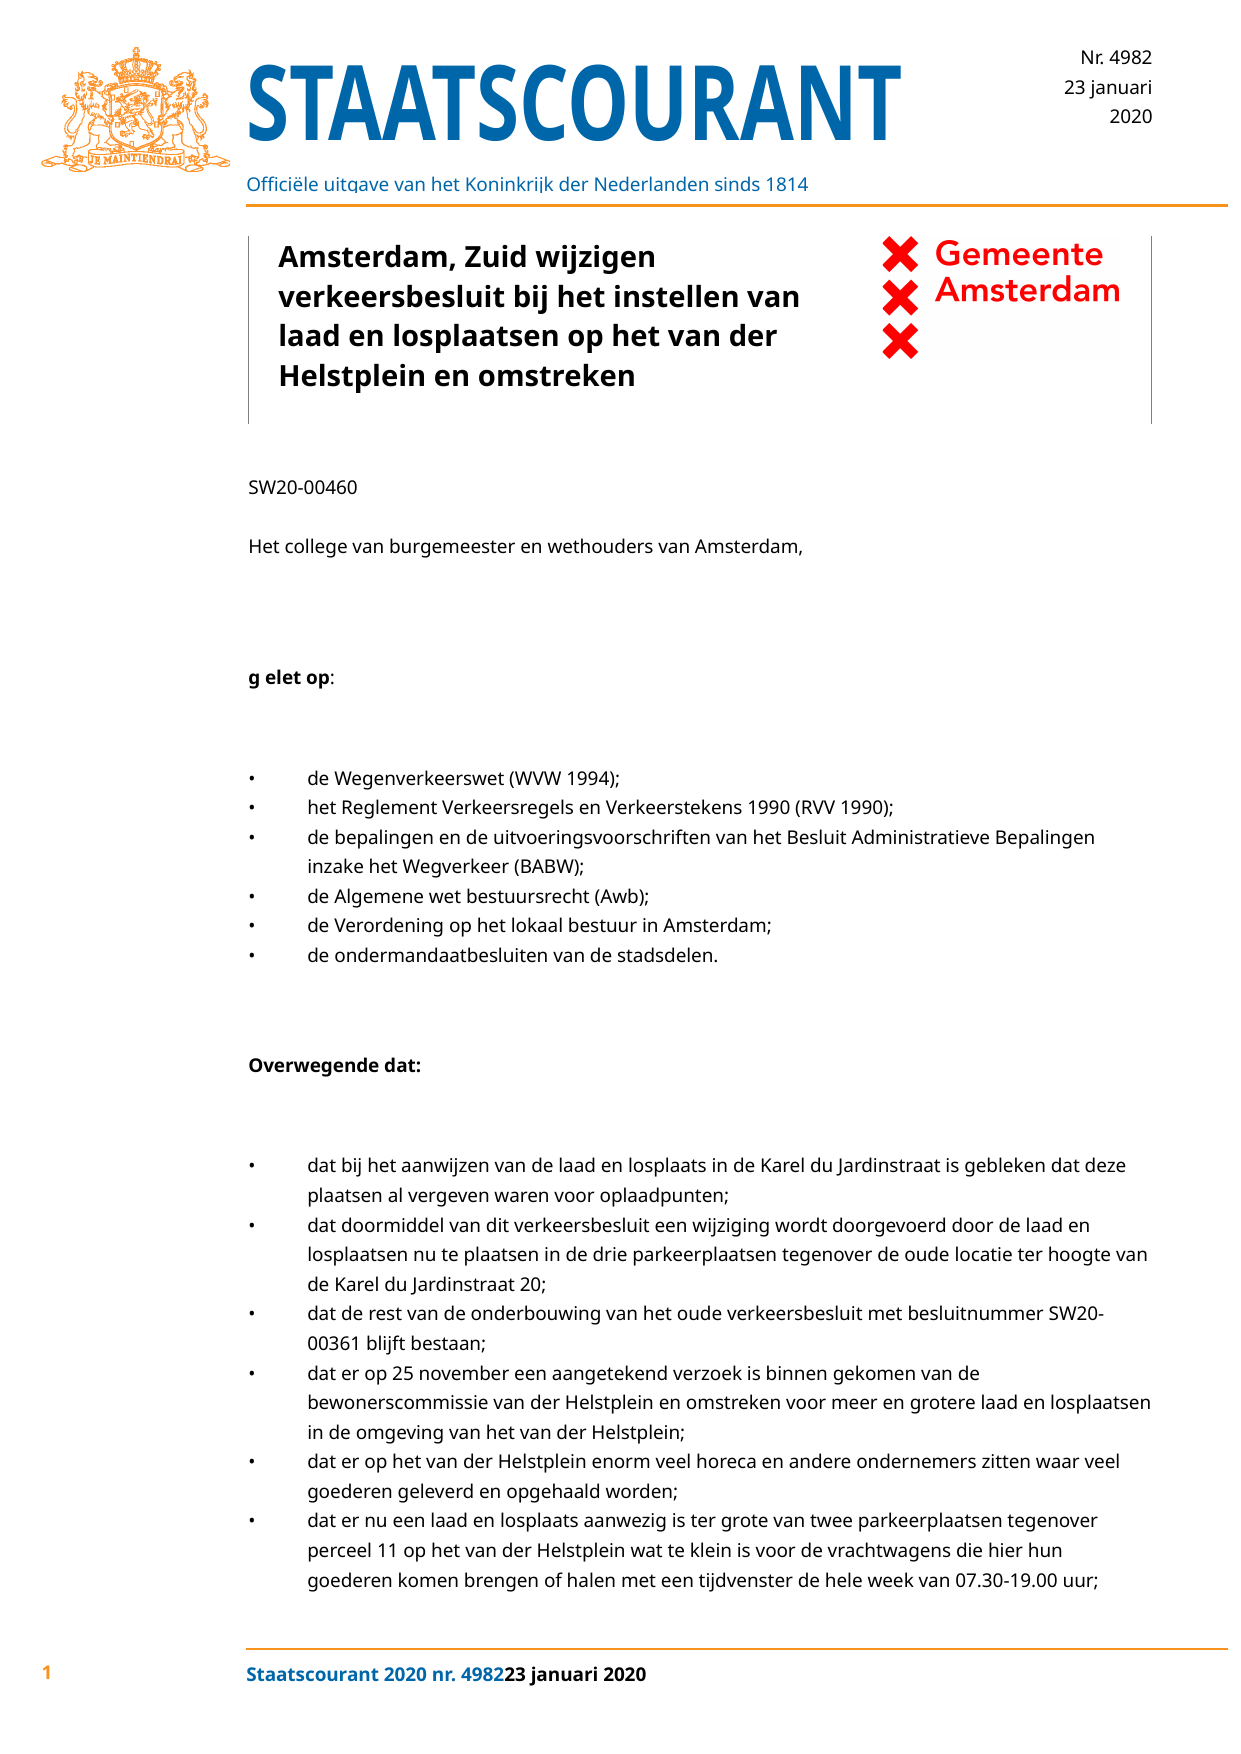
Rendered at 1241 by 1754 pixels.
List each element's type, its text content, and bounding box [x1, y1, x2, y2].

list dat bij het aanwijzen van de laad en losplaats in de Karel du Jardinstraat is gebleken dat deze plaatsen al vergeven waren voor oplaadpunten; [248, 1153, 1152, 1208]
table_header [850, 236, 1151, 424]
list dat er op het van der Helstplein enorm veel horeca en andere ondernemers zitten waar veel goederen geleverd en opgehaald worden; [248, 1448, 1152, 1504]
text Het college van burgemeester en wethouders van Amsterdam, [248, 533, 1152, 559]
table_header Amsterdam, Zuid wijzigen verkeersbesluit bij het instellen van laad en losplaatsen op het van der Helstplein en omstreken [249, 236, 850, 424]
text g elet op: [248, 664, 1152, 690]
list de bepalingen en de uitvoeringsvoorschriften van het Besluit Administratieve Bepalingen inzake het Wegverkeer (BABW); [248, 824, 1152, 879]
list de ondermandaatbesluiten van de stadsdelen. [248, 942, 1152, 968]
list dat de rest van de onderbouwing van het oude verkeersbesluit met besluitnummer SW20-00361 blijft bestaan; [248, 1301, 1152, 1356]
list dat er nu een laad en losplaats aanwezig is ter grote van twee parkeerplaatsen tegenover perceel 11 op het van der Helstplein wat te klein is voor de vrachtwagens die hier hun goederen komen brengen of halen met een tijdvenster de hele week van 07.30-19.00 uur; [248, 1508, 1152, 1593]
list dat er op 25 november een aangetekend verzoek is binnen gekomen van de bewonerscommissie van der Helstplein en omstreken voor meer en grotere laad en losplaatsen in de omgeving van het van der Helstplein; [248, 1360, 1152, 1445]
picture [882, 236, 1119, 359]
picture [41, 47, 231, 172]
list de Algemene wet bestuursrecht (Awb); [248, 883, 1152, 909]
list het Reglement Verkeersregels en Verkeerstekens 1990 (RVV 1990); [248, 794, 1152, 820]
list dat doormiddel van dit verkeersbesluit een wijziging wordt doorgevoerd door de laad en losplaatsen nu te plaatsen in de drie parkeerplaatsen tegenover de oude locatie ter hoogte van de Karel du Jardinstraat 20; [248, 1212, 1152, 1297]
text SW20-00460 [248, 474, 1152, 500]
list de Verordening op het lokaal bestuur in Amsterdam; [248, 913, 1152, 938]
text Overwegende dat: [248, 1052, 1152, 1078]
list de Wegenverkeerswet (WVW 1994); [248, 765, 1152, 791]
